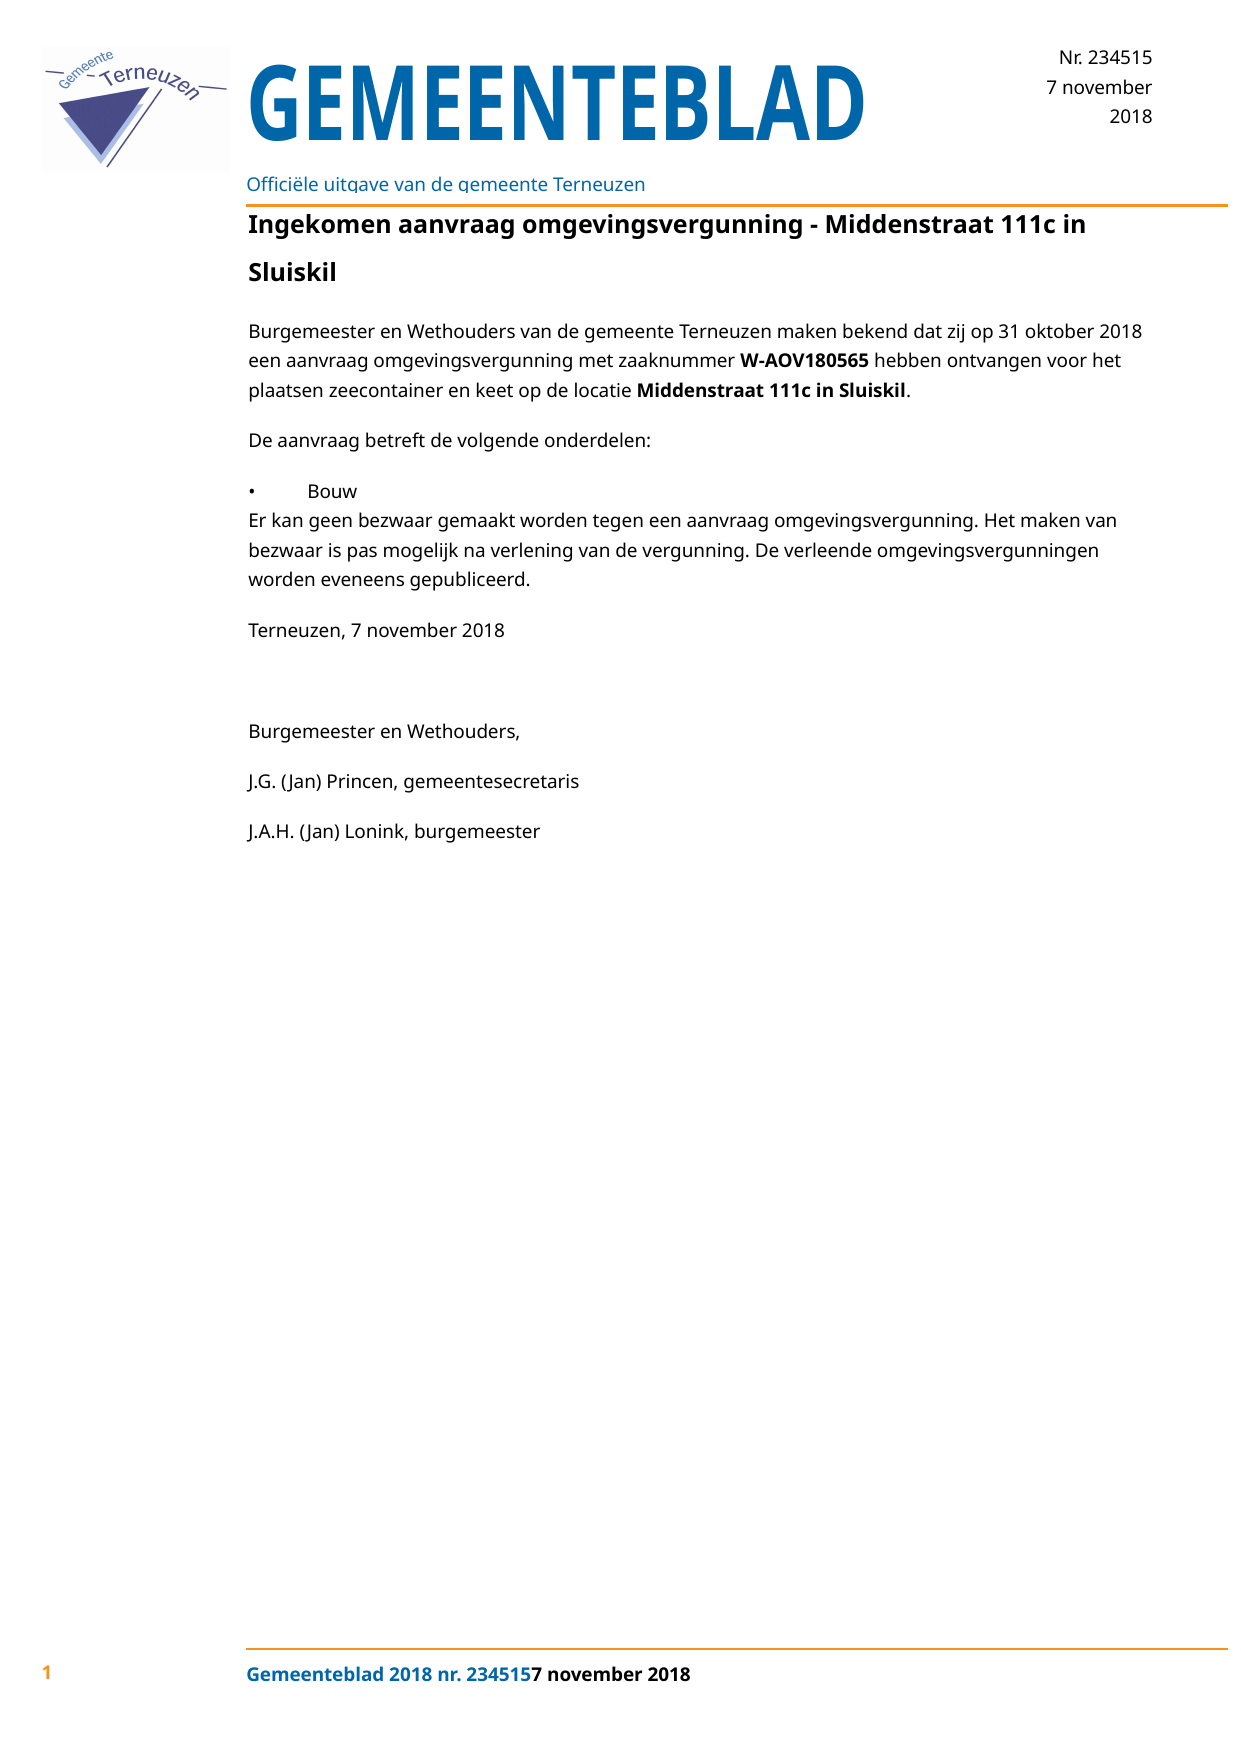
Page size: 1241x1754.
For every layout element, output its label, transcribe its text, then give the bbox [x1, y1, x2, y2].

text De aanvraag betreft de volgende onderdelen: [248, 427, 1152, 453]
list Bouw [248, 478, 1152, 504]
text Terneuzen, 7 november 2018 [248, 617, 1152, 643]
text Ingekomen aanvraag omgevingsvergunning - Middenstraat 111c in Sluiskil [248, 207, 1152, 288]
text J.A.H. (Jan) Lonink, burgemeester [248, 819, 1152, 844]
text Er kan geen bezwaar gemaakt worden tegen een aanvraag omgevingsvergunning. Het maken van bezwaar is pas mogelijk na verlening van de vergunning. De verleende omgevingsvergunningen worden eveneens gepubliceerd. [248, 507, 1152, 592]
text Burgemeester en Wethouders, [248, 718, 1152, 744]
text J.G. (Jan) Princen, gemeentesecretaris [248, 768, 1152, 794]
text Burgemeester en Wethouders van de gemeente Terneuzen maken bekend dat zij op 31 oktober 2018 een aanvraag omgevingsvergunning met zaaknummer W-AOV180565 hebben ontvangen voor het plaatsen zeecontainer en keet op de locatie Middenstraat 111c in Sluiskil. [248, 318, 1152, 403]
picture [41, 47, 231, 172]
